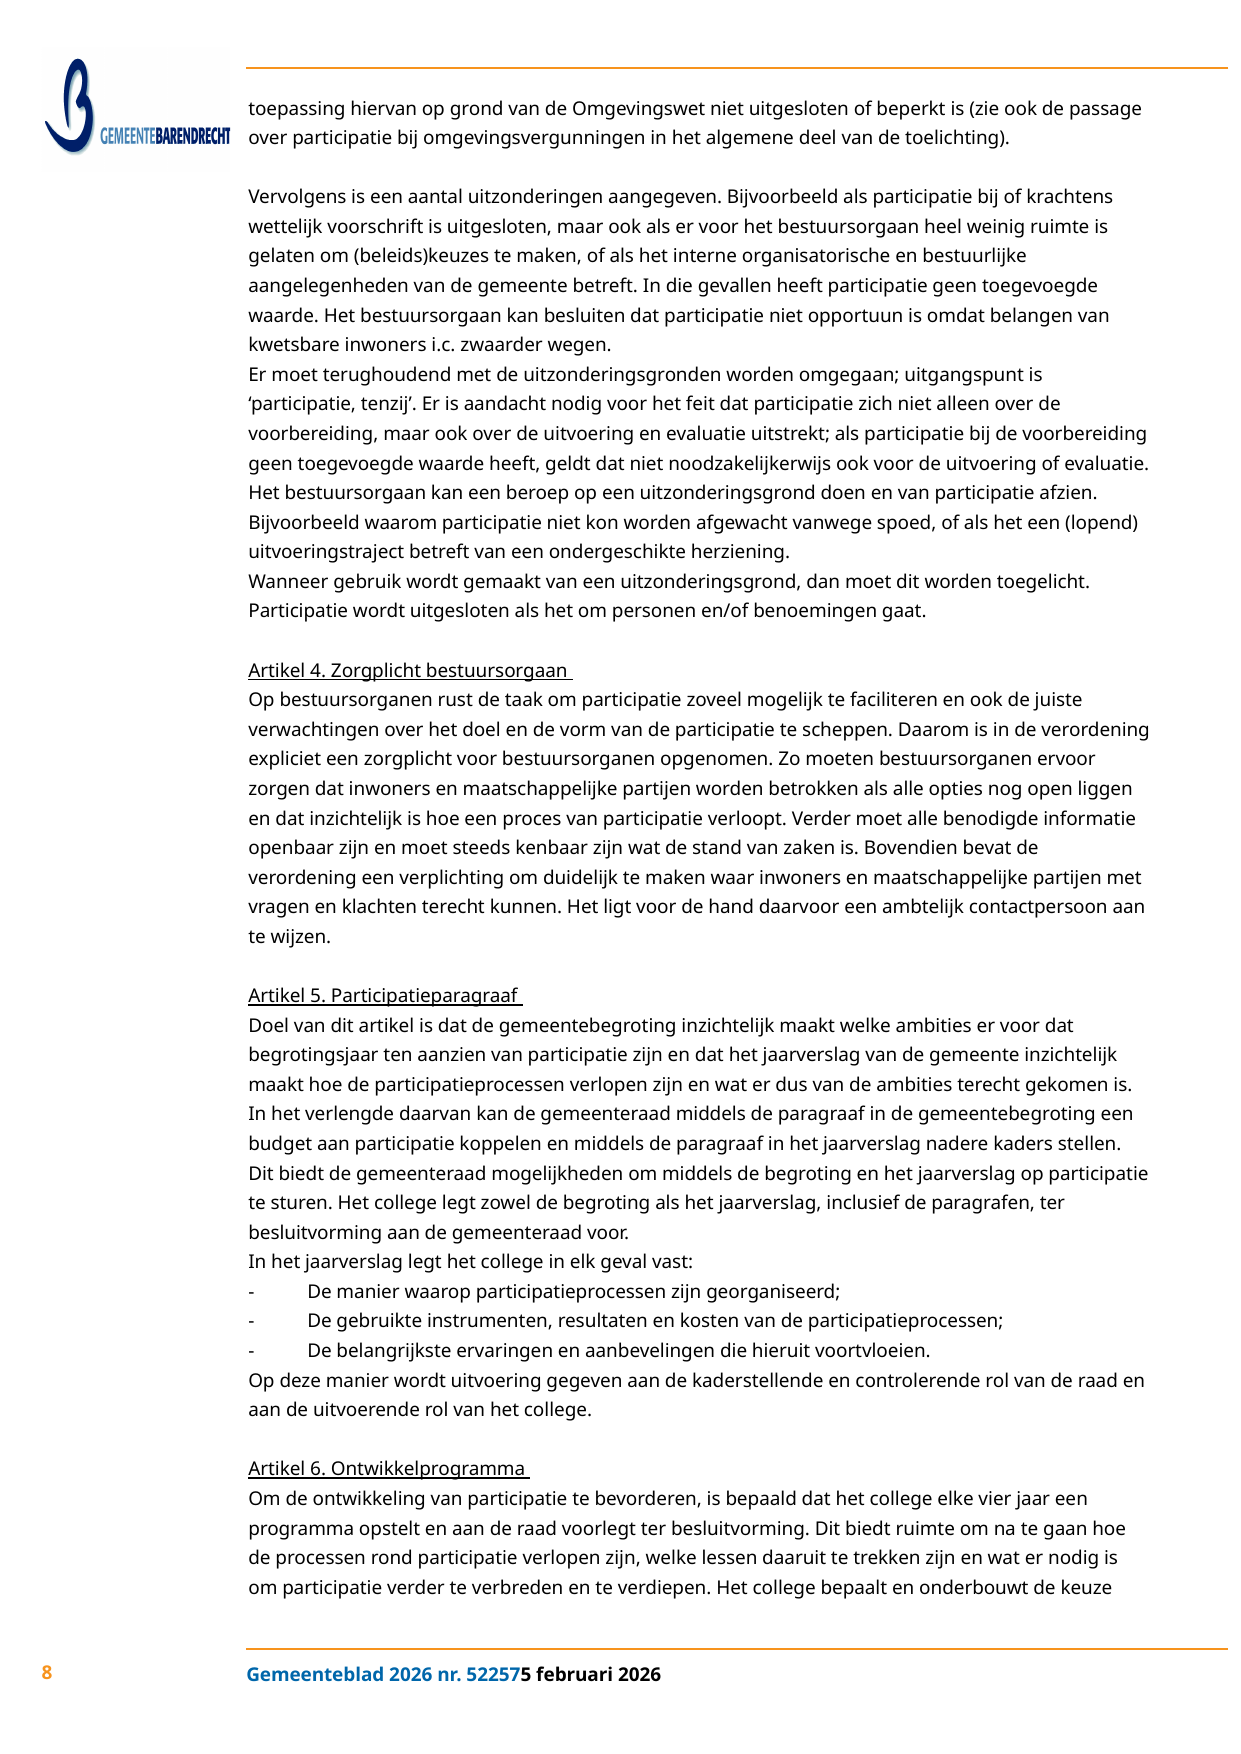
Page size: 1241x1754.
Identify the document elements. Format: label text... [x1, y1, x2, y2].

list De belangrijkste ervaringen en aanbevelingen die hieruit voortvloeien. [248, 1337, 1152, 1363]
text Het bestuursorgaan kan een beroep op een uitzonderingsgrond doen en van participatie afzien. Bijvoorbeeld waarom participatie niet kon worden afgewacht vanwege spoed, of als het een (lopend) uitvoeringstraject betreft van een ondergeschikte herziening. [248, 479, 1152, 564]
text Doel van dit artikel is dat de gemeentebegroting inzichtelijk maakt welke ambities er voor dat begrotingsjaar ten aanzien van participatie zijn en dat het jaarverslag van de gemeente inzichtelijk maakt hoe de participatieprocessen verlopen zijn en wat er dus van de ambities terecht gekomen is. In het verlengde daarvan kan de gemeenteraad middels de paragraaf in de gemeentebegroting een budget aan participatie koppelen en middels de paragraaf in het jaarverslag nadere kaders stellen. Dit biedt de gemeenteraad mogelijkheden om middels de begroting en het jaarverslag op participatie te sturen. Het college legt zowel de begroting als het jaarverslag, inclusief de paragrafen, ter besluitvorming aan de gemeenteraad voor. [248, 1012, 1152, 1245]
text Om de ontwikkeling van participatie te bevorderen, is bepaald dat het college elke vier jaar een programma opstelt en aan de raad voorlegt ter besluitvorming. Dit biedt ruimte om na te gaan hoe de processen rond participatie verlopen zijn, welke lessen daaruit te trekken zijn en wat er nodig is om participatie verder te verbreden en te verdiepen. Het college bepaalt en onderbouwt de keuze [248, 1485, 1152, 1600]
text In het jaarverslag legt het college in elk geval vast: [248, 1248, 1152, 1274]
text Artikel 6. Ontwikkelprogramma [248, 1456, 1152, 1481]
text Op bestuursorganen rust de taak om participatie zoveel mogelijk te faciliteren en ook de juiste verwachtingen over het doel en de vorm van de participatie te scheppen. Daarom is in de verordening expliciet een zorgplicht voor bestuursorganen opgenomen. Zo moeten bestuursorganen ervoor zorgen dat inwoners en maatschappelijke partijen worden betrokken als alle opties nog open liggen en dat inzichtelijk is hoe een proces van participatie verloopt. Verder moet alle benodigde informatie openbaar zijn en moet steeds kenbaar zijn wat de stand van zaken is. Bovendien bevat de verordening een verplichting om duidelijk te maken waar inwoners en maatschappelijke partijen met vragen en klachten terecht kunnen. Het ligt voor de hand daarvoor een ambtelijk contactpersoon aan te wijzen. [248, 686, 1152, 949]
text Wanneer gebruik wordt gemaakt van een uitzonderingsgrond, dan moet dit worden toegelicht. [248, 568, 1152, 594]
text Vervolgens is een aantal uitzonderingen aangegeven. Bijvoorbeeld als participatie bij of krachtens wettelijk voorschrift is uitgesloten, maar ook als er voor het bestuursorgaan heel weinig ruimte is gelaten om (beleids)keuzes te maken, of als het interne organisatorische en bestuurlijke aangelegenheden van de gemeente betreft. In die gevallen heeft participatie geen toegevoegde waarde. Het bestuursorgaan kan besluiten dat participatie niet opportuun is omdat belangen van kwetsbare inwoners i.c. zwaarder wegen. [248, 183, 1152, 357]
picture [41, 47, 231, 172]
text Op deze manier wordt uitvoering gegeven aan de kaderstellende en controlerende rol van de raad en aan de uitvoerende rol van het college. [248, 1367, 1152, 1422]
text Participatie wordt uitgesloten als het om personen en/of benoemingen gaat. [248, 598, 1152, 623]
text toepassing hiervan op grond van de Omgevingswet niet uitgesloten of beperkt is (zie ook de passage over participatie bij omgevingsvergunningen in het algemene deel van de toelichting). [248, 95, 1152, 150]
list De gebruikte instrumenten, resultaten en kosten van de participatieprocessen; [248, 1308, 1152, 1333]
text Artikel 5. Participatieparagraaf [248, 982, 1152, 1008]
text Er moet terughoudend met de uitzonderingsgronden worden omgegaan; uitgangspunt is ‘participatie, tenzij’. Er is aandacht nodig voor het feit dat participatie zich niet alleen over de voorbereiding, maar ook over de uitvoering en evaluatie uitstrekt; als participatie bij de voorbereiding geen toegevoegde waarde heeft, geldt dat niet noodzakelijkerwijs ook voor de uitvoering of evaluatie. [248, 361, 1152, 476]
list De manier waarop participatieprocessen zijn georganiseerd; [248, 1278, 1152, 1304]
text Artikel 4. Zorgplicht bestuursorgaan [248, 657, 1152, 683]
